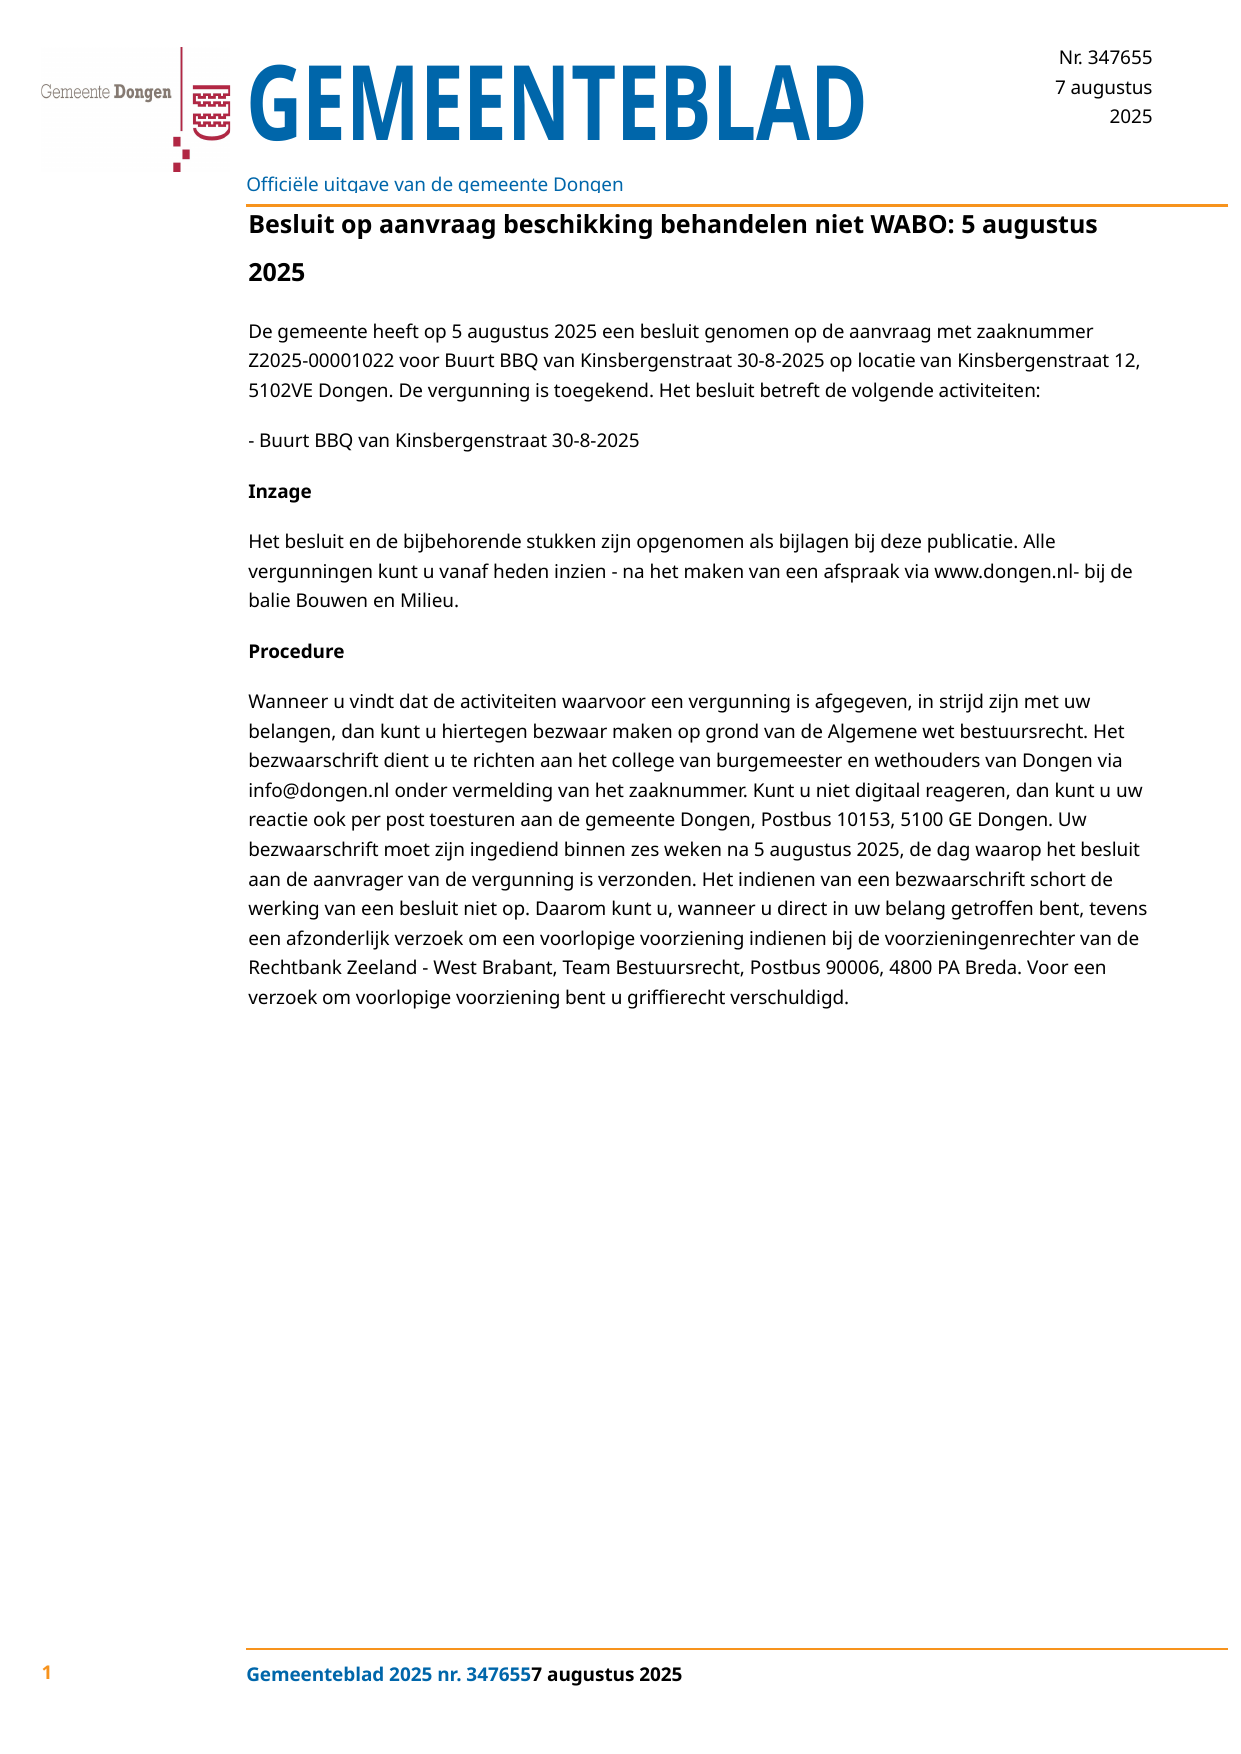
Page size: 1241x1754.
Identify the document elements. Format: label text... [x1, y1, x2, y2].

text Wanneer u vindt dat de activiteiten waarvoor een vergunning is afgegeven, in strijd zijn met uw belangen, dan kunt u hiertegen bezwaar maken op grond van de Algemene wet bestuursrecht. Het bezwaarschrift dient u te richten aan het college van burgemeester en wethouders van Dongen via info@dongen.nl onder vermelding van het zaaknummer. Kunt u niet digitaal reageren, dan kunt u uw reactie ook per post toesturen aan de gemeente Dongen, Postbus 10153, 5100 GE Dongen. Uw bezwaarschrift moet zijn ingediend binnen zes weken na 5 augustus 2025, de dag waarop het besluit aan de aanvrager van de vergunning is verzonden. Het indienen van een bezwaarschrift schort de werking van een besluit niet op. Daarom kunt u, wanneer u direct in uw belang getroffen bent, tevens een afzonderlijk verzoek om een voorlopige voorziening indienen bij de voorzieningenrechter van de Rechtbank Zeeland - West Brabant, Team Bestuursrecht, Postbus 90006, 4800 PA Breda. Voor een verzoek om voorlopige voorziening bent u griffierecht verschuldigd. [248, 688, 1152, 1010]
text - Buurt BBQ van Kinsbergenstraat 30-8-2025 [248, 427, 1152, 453]
text Inzage [248, 478, 1152, 504]
picture [41, 47, 231, 172]
text De gemeente heeft op 5 augustus 2025 een besluit genomen op de aanvraag met zaaknummer Z2025-00001022 voor Buurt BBQ van Kinsbergenstraat 30-8-2025 op locatie van Kinsbergenstraat 12, 5102VE Dongen. De vergunning is toegekend. Het besluit betreft de volgende activiteiten: [248, 318, 1152, 403]
text Procedure [248, 638, 1152, 664]
text Het besluit en de bijbehorende stukken zijn opgenomen als bijlagen bij deze publicatie. Alle vergunningen kunt u vanaf heden inzien - na het maken van een afspraak via www.dongen.nl- bij de balie Bouwen en Milieu. [248, 528, 1152, 613]
text Besluit op aanvraag beschikking behandelen niet WABO: 5 augustus 2025 [248, 207, 1152, 288]
